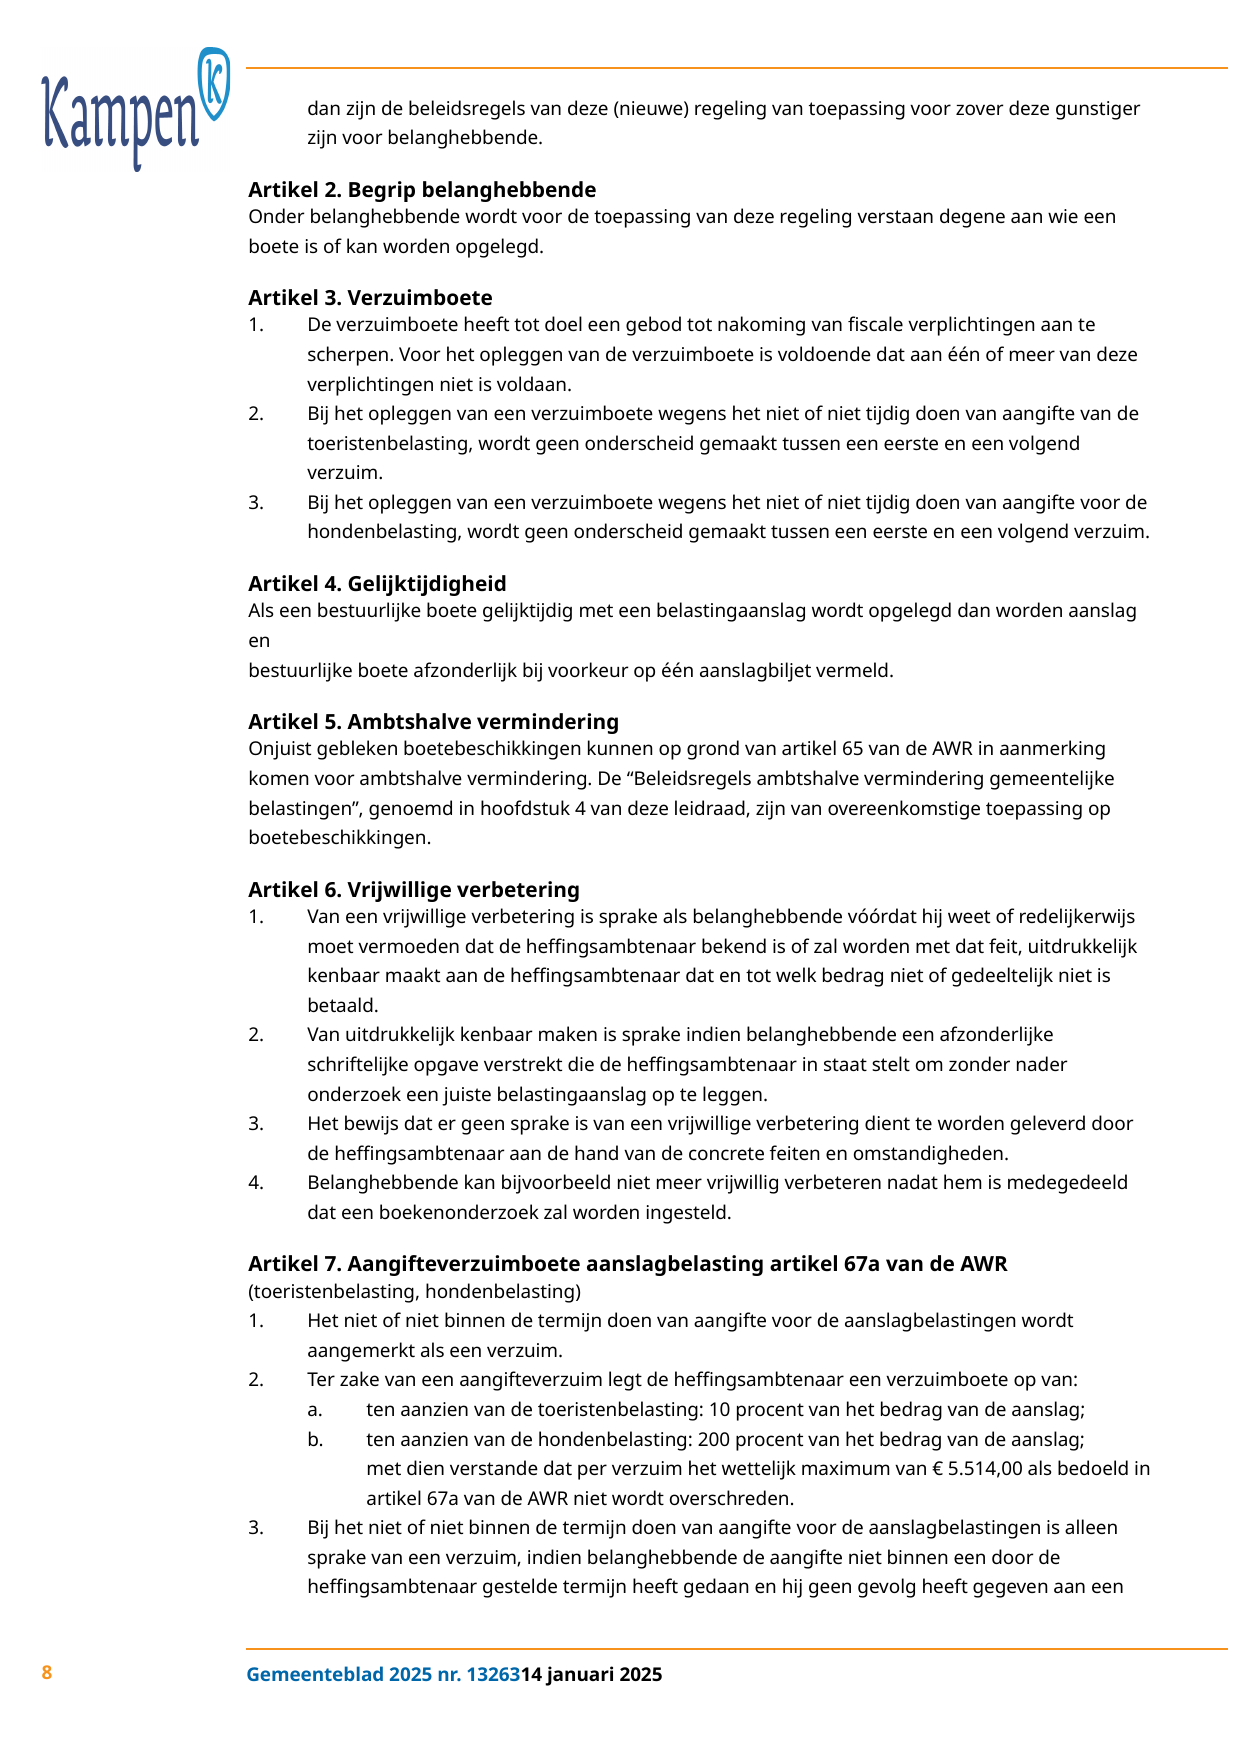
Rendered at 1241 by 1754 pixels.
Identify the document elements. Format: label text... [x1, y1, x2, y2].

list Bij het opleggen van een verzuimboete wegens het niet of niet tijdig doen van aangifte voor de hondenbelasting, wordt geen onderscheid gemaakt tussen een eerste en een volgend verzuim. [248, 489, 1152, 544]
list Van een vrijwillige verbetering is sprake als belanghebbende vóórdat hij weet of redelijkerwijs moet vermoeden dat de heffingsambtenaar bekend is of zal worden met dat feit, uitdrukkelijk kenbaar maakt aan de heffingsambtenaar dat en tot welk bedrag niet of gedeeltelijk niet is betaald. [248, 903, 1152, 1018]
list Het niet of niet binnen de termijn doen van aangifte voor de aanslagbelastingen wordt aangemerkt als een verzuim. [248, 1307, 1152, 1363]
text Artikel 5. Ambtshalve vermindering [248, 707, 1152, 736]
list Van uitdrukkelijk kenbaar maken is sprake indien belanghebbende een afzonderlijke schriftelijke opgave verstrekt die de heffingsambtenaar in staat stelt om zonder nader onderzoek een juiste belastingaanslag op te leggen. [248, 1022, 1152, 1106]
list De verzuimboete heeft tot doel een gebod tot nakoming van fiscale verplichtingen aan te scherpen. Voor het opleggen van de verzuimboete is voldoende dat aan één of meer van deze verplichtingen niet is voldaan. [248, 312, 1152, 397]
list met dien verstande dat per verzuim het wettelijk maximum van € 5.514,00 als bedoeld in artikel 67a van de AWR niet wordt overschreden. [307, 1455, 1152, 1511]
list dan zijn de beleidsregels van deze (nieuwe) regeling van toepassing voor zover deze gunstiger zijn voor belanghebbende. [248, 95, 1152, 150]
list Het bewijs dat er geen sprake is van een vrijwillige verbetering dient te worden geleverd door de heffingsambtenaar aan de hand van de concrete feiten en omstandigheden. [248, 1110, 1152, 1166]
list Bij het opleggen van een verzuimboete wegens het niet of niet tijdig doen van aangifte van de toeristenbelasting, wordt geen onderscheid gemaakt tussen een eerste en een volgend verzuim. [248, 400, 1152, 485]
list Belanghebbende kan bijvoorbeeld niet meer vrijwillig verbeteren nadat hem is medegedeeld dat een boekenonderzoek zal worden ingesteld. [248, 1169, 1152, 1225]
text Als een bestuurlijke boete gelijktijdig met een belastingaanslag wordt opgelegd dan worden aanslag en [248, 598, 1152, 653]
text Artikel 3. Verzuimboete [248, 283, 1152, 312]
text (toeristenbelasting, hondenbelasting) [248, 1278, 1152, 1304]
text bestuurlijke boete afzonderlijk bij voorkeur op één aanslagbiljet vermeld. [248, 657, 1152, 682]
list Ter zake van een aangifteverzuim legt de heffingsambtenaar een verzuimboete op van: [248, 1367, 1152, 1392]
text Artikel 2. Begrip belanghebbende [248, 175, 1152, 203]
list ten aanzien van de hondenbelasting: 200 procent van het bedrag van de aanslag; [307, 1426, 1152, 1452]
list Bij het niet of niet binnen de termijn doen van aangifte voor de aanslagbelastingen is alleen sprake van een verzuim, indien belanghebbende de aangifte niet binnen een door de heffingsambtenaar gestelde termijn heeft gedaan en hij geen gevolg heeft gegeven aan een [248, 1514, 1152, 1599]
picture [41, 47, 231, 172]
list ten aanzien van de toeristenbelasting: 10 procent van het bedrag van de aanslag; [307, 1396, 1152, 1422]
text Artikel 6. Vrijwillige verbetering [248, 875, 1152, 903]
text Onjuist gebleken boetebeschikkingen kunnen op grond van artikel 65 van de AWR in aanmerking komen voor ambtshalve vermindering. De “Beleidsregels ambtshalve vermindering gemeentelijke belastingen”, genoemd in hoofdstuk 4 van deze leidraad, zijn van overeenkomstige toepassing op boetebeschikkingen. [248, 736, 1152, 850]
text Artikel 7. Aangifteverzuimboete aanslagbelasting artikel 67a van de AWR [248, 1249, 1152, 1278]
text Artikel 4. Gelijktijdigheid [248, 569, 1152, 598]
text Onder belanghebbende wordt voor de toepassing van deze regeling verstaan degene aan wie een boete is of kan worden opgelegd. [248, 203, 1152, 258]
